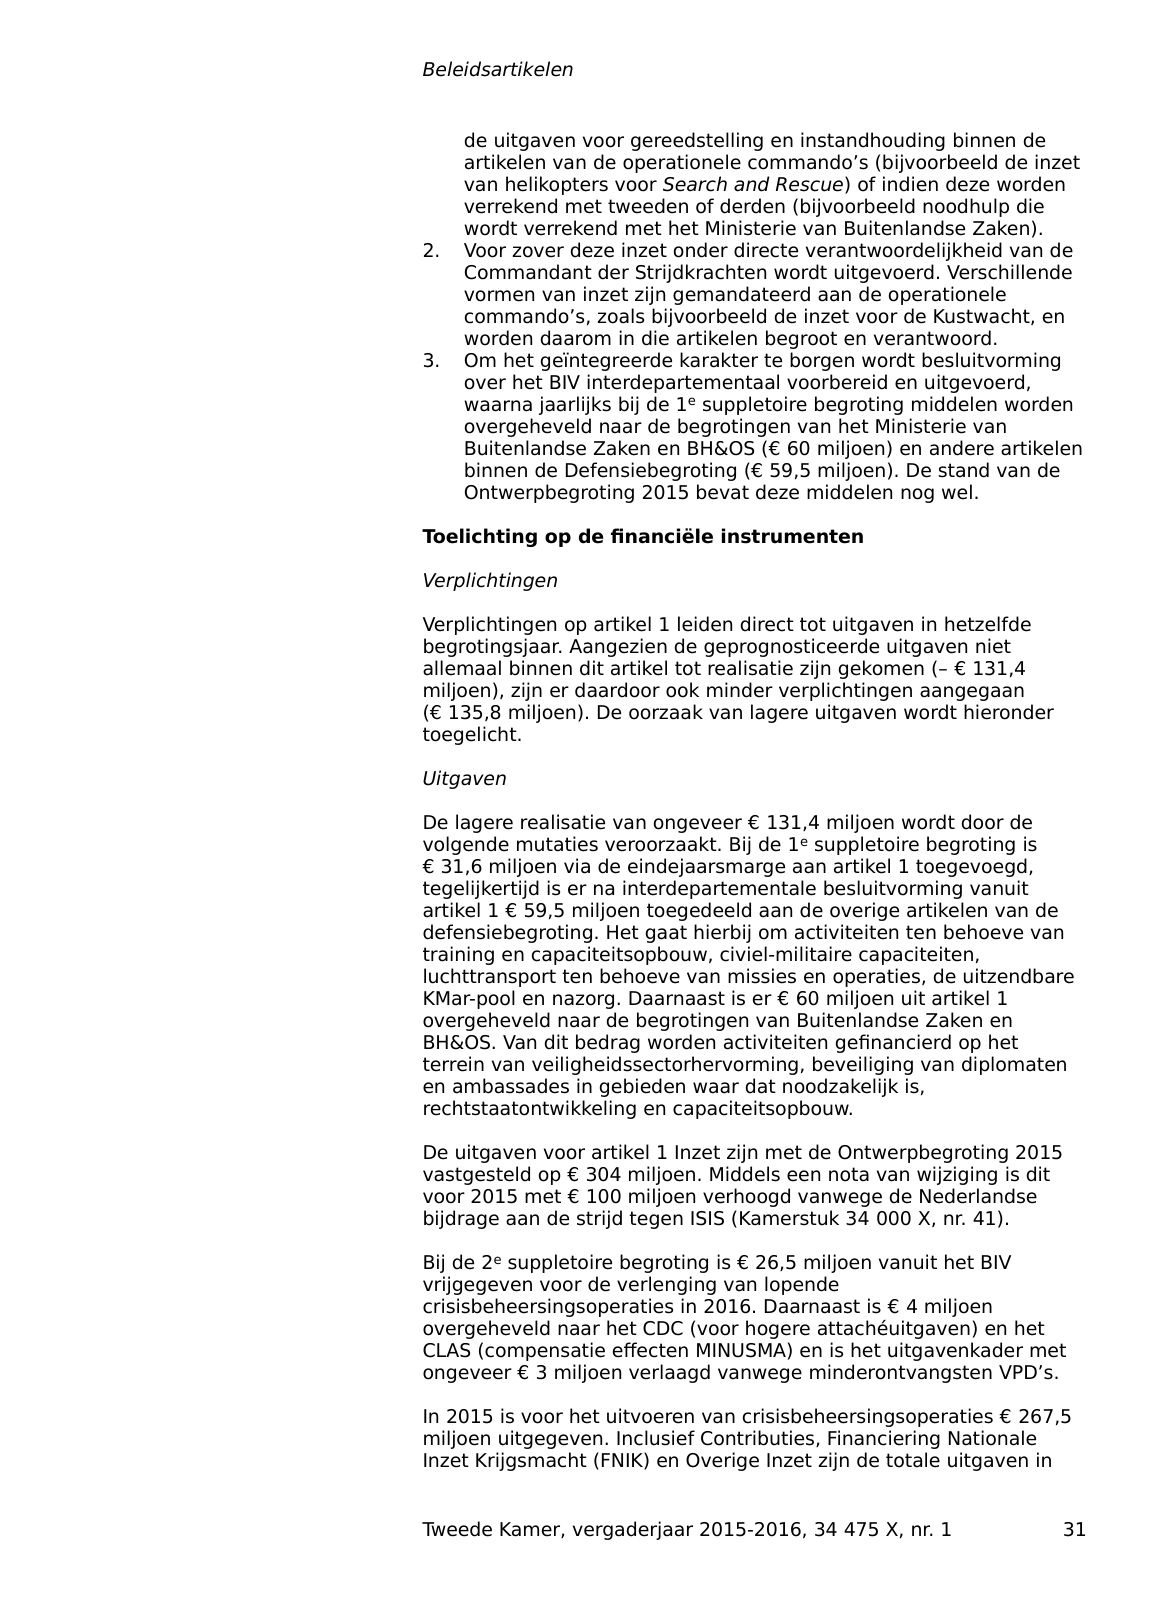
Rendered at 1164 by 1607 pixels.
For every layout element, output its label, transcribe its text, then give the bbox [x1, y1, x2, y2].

text 2. Voor zover deze inzet onder directe verantwoordelijkheid van de Commandant der Strijdkrachten wordt uitgevoerd. Verschillende vormen van inzet zijn gemandateerd aan de operationele commando’s, zoals bijvoorbeeld de inzet voor de Kustwacht, en worden daarom in die artikelen begroot en verantwoord. [422, 240, 1087, 350]
text de uitgaven voor gereedstelling en instandhouding binnen de artikelen van de operationele commando’s (bijvoorbeeld de inzet van helikopters voor Search and Rescue) of indien deze worden verrekend met tweeden of derden (bijvoorbeeld noodhulp die wordt verrekend met het Ministerie van Buitenlandse Zaken). [422, 130, 1087, 240]
subtitle Toelichting op de financiële instrumenten [422, 526, 1087, 548]
subtitle Verplichtingen [422, 570, 1087, 592]
subtitle Uitgaven [422, 768, 1087, 790]
text Bij de 2e suppletoire begroting is € 26,5 miljoen vanuit het BIV vrijgegeven voor de verlenging van lopende crisisbeheersingsoperaties in 2016. Daarnaast is € 4 miljoen overgeheveld naar het CDC (voor hogere attachéuitgaven) en het CLAS (compensatie effecten MINUSMA) en is het uitgavenkader met ongeveer € 3 miljoen verlaagd vanwege minderontvangsten VPD’s. [422, 1252, 1087, 1384]
text In 2015 is voor het uitvoeren van crisisbeheersingsoperaties € 267,5 miljoen uitgegeven. Inclusief Contributies, Financiering Nationale Inzet Krijgsmacht (FNIK) en Overige Inzet zijn de totale uitgaven in [422, 1406, 1087, 1472]
text Verplichtingen op artikel 1 leiden direct tot uitgaven in hetzelfde begrotingsjaar. Aangezien de geprognosticeerde uitgaven niet allemaal binnen dit artikel tot realisatie zijn gekomen (– € 131,4 miljoen), zijn er daardoor ook minder verplichtingen aangegaan (€ 135,8 miljoen). De oorzaak van lagere uitgaven wordt hieronder toegelicht. [422, 614, 1087, 746]
text 3. Om het geïntegreerde karakter te borgen wordt besluitvorming over het BIV interdepartementaal voorbereid en uitgevoerd, waarna jaarlijks bij de 1e suppletoire begroting middelen worden overgeheveld naar de begrotingen van het Ministerie van Buitenlandse Zaken en BH&OS (€ 60 miljoen) en andere artikelen binnen de Defensiebegroting (€ 59,5 miljoen). De stand van de Ontwerpbegroting 2015 bevat deze middelen nog wel. [422, 350, 1087, 503]
text De lagere realisatie van ongeveer € 131,4 miljoen wordt door de volgende mutaties veroorzaakt. Bij de 1e suppletoire begroting is € 31,6 miljoen via de eindejaarsmarge aan artikel 1 toegevoegd, tegelijkertijd is er na interdepartementale besluitvorming vanuit artikel 1 € 59,5 miljoen toegedeeld aan de overige artikelen van de defensiebegroting. Het gaat hierbij om activiteiten ten behoeve van training en capaciteitsopbouw, civiel-militaire capaciteiten, luchttransport ten behoeve van missies en operaties, de uitzendbare KMar-pool en nazorg. Daarnaast is er € 60 miljoen uit artikel 1 overgeheveld naar de begrotingen van Buitenlandse Zaken en BH&OS. Van dit bedrag worden activiteiten gefinancierd op het terrein van veiligheidssectorhervorming, beveiliging van diplomaten en ambassades in gebieden waar dat noodzakelijk is, rechtstaatontwikkeling en capaciteitsopbouw. [422, 812, 1087, 1120]
text De uitgaven voor artikel 1 Inzet zijn met de Ontwerpbegroting 2015 vastgesteld op € 304 miljoen. Middels een nota van wijziging is dit voor 2015 met € 100 miljoen verhoogd vanwege de Nederlandse bijdrage aan de strijd tegen ISIS (Kamerstuk 34 000 X, nr. 41). [422, 1142, 1087, 1230]
